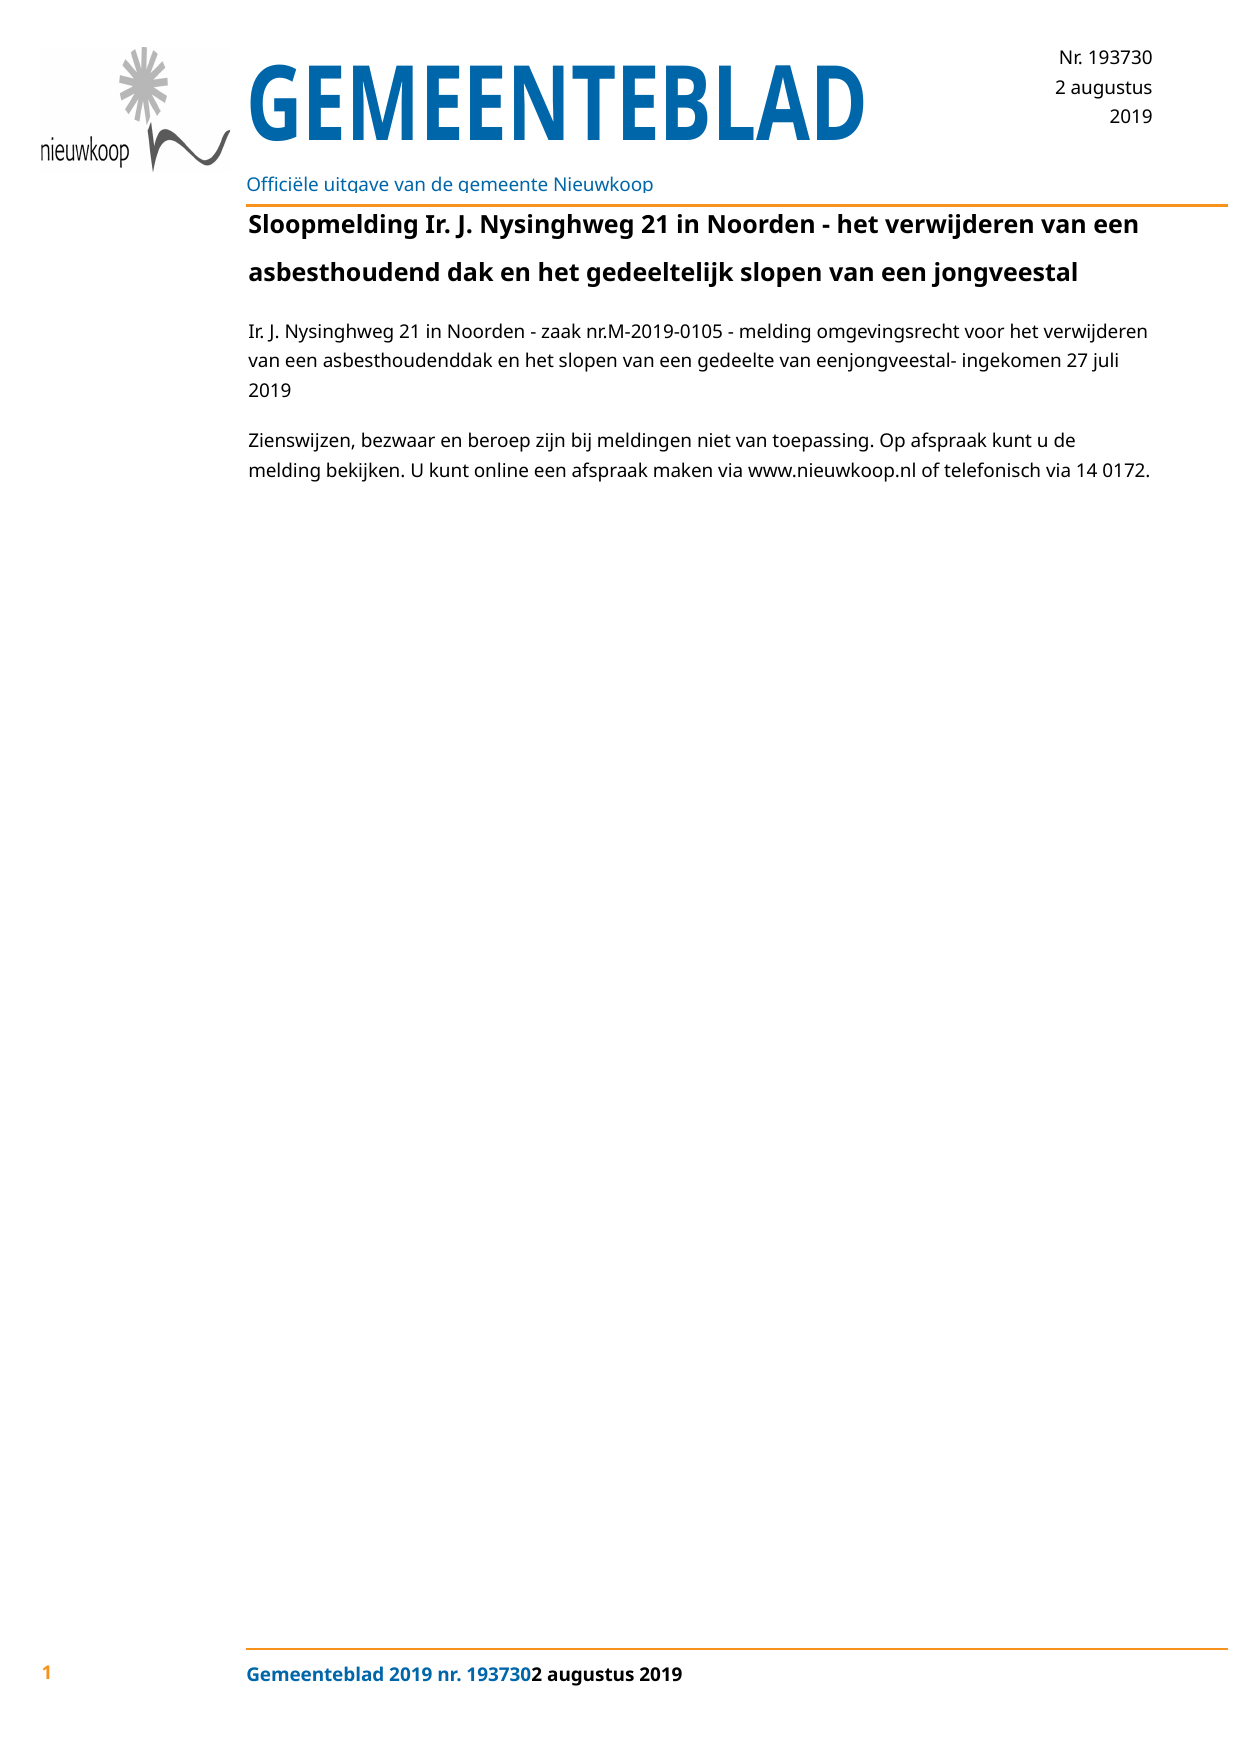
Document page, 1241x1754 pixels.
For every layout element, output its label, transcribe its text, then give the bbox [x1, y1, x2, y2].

text Ir. J. Nysinghweg 21 in Noorden - zaak nr.M-2019-0105 - melding omgevingsrecht voor het verwijderen van een asbesthoudenddak en het slopen van een gedeelte van eenjongveestal- ingekomen 27 juli 2019 [248, 318, 1152, 403]
text Zienswijzen, bezwaar en beroep zijn bij meldingen niet van toepassing. Op afspraak kunt u de melding bekijken. U kunt online een afspraak maken via www.nieuwkoop.nl of telefonisch via 14 0172. [248, 427, 1152, 483]
text Sloopmelding Ir. J. Nysinghweg 21 in Noorden - het verwijderen van een asbesthoudend dak en het gedeeltelijk slopen van een jongveestal [248, 207, 1152, 288]
picture [41, 47, 231, 172]
